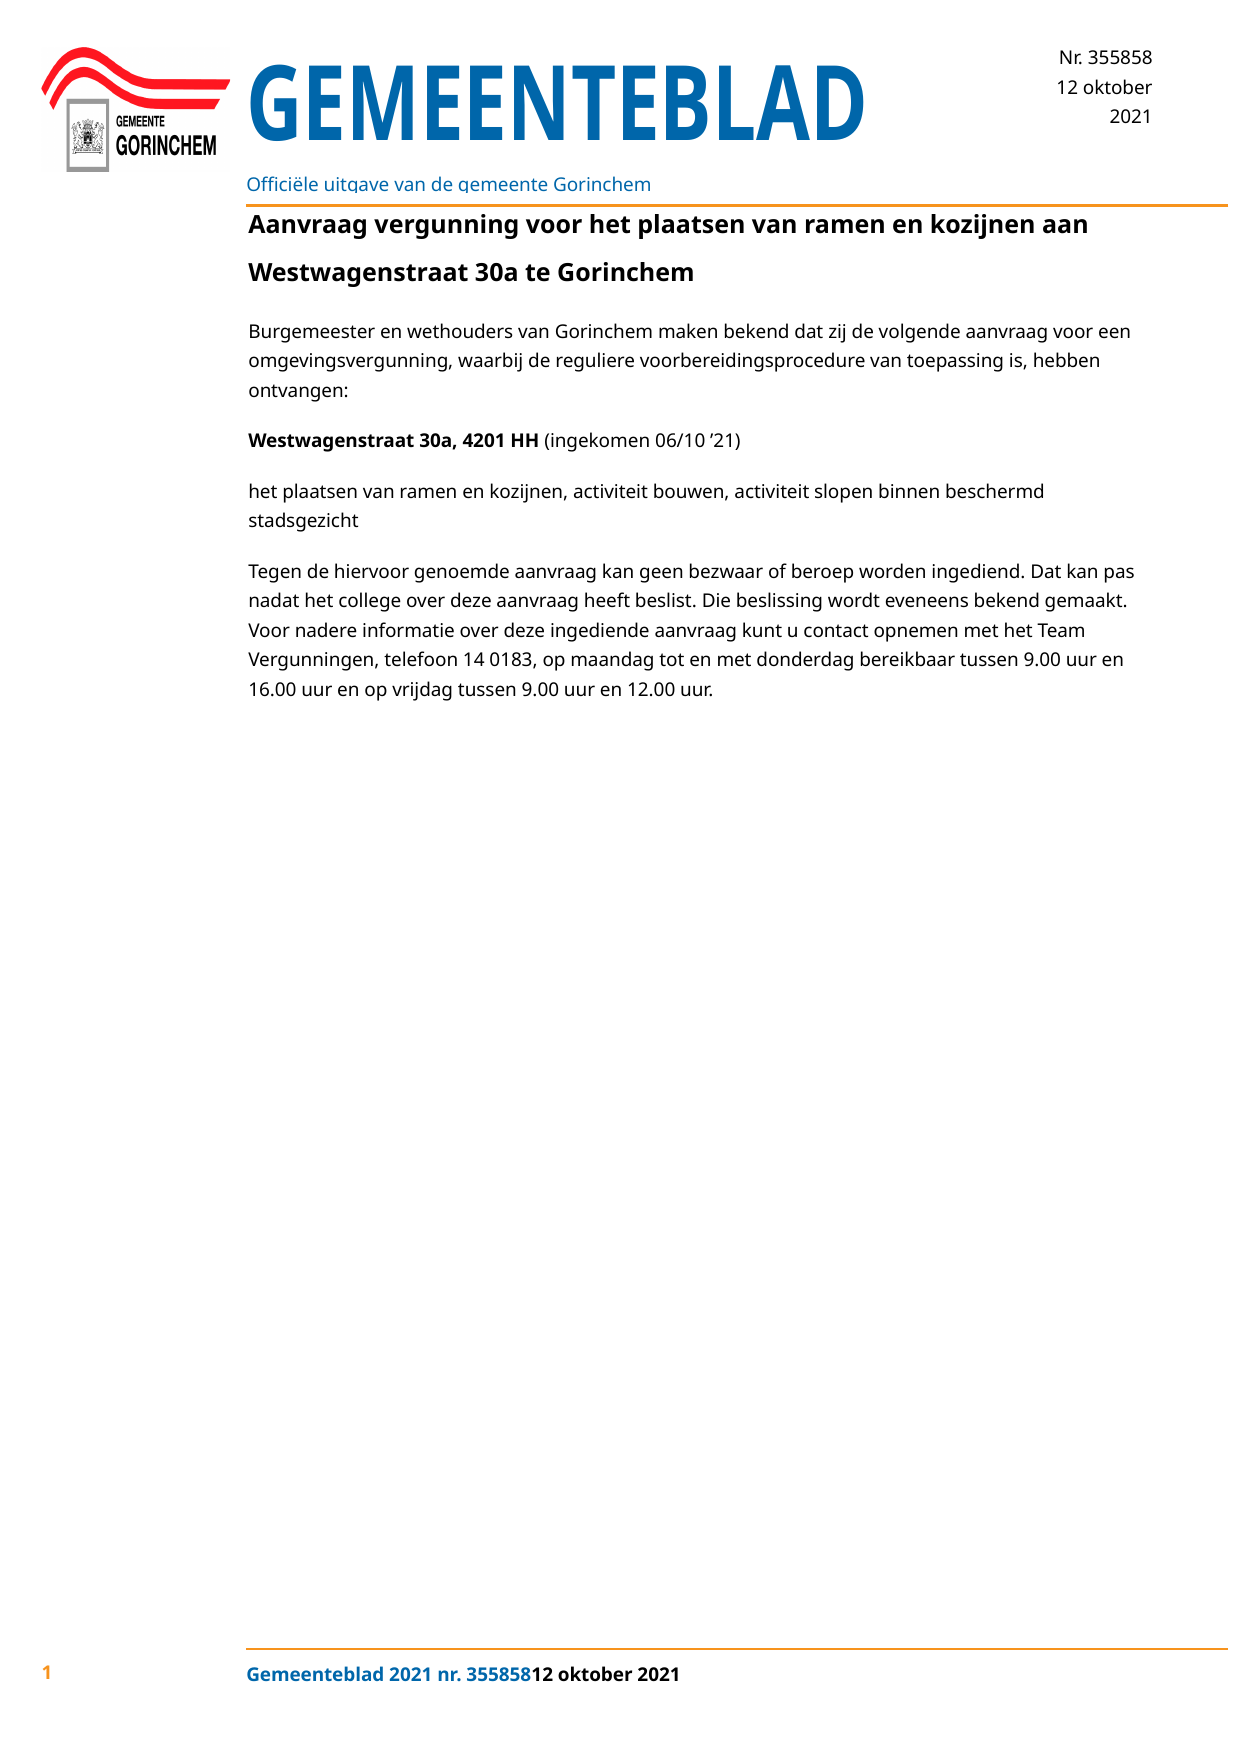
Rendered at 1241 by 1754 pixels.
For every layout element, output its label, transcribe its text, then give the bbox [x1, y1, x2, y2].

text Tegen de hiervoor genoemde aanvraag kan geen bezwaar of beroep worden ingediend. Dat kan pas nadat het college over deze aanvraag heeft beslist. Die beslissing wordt eveneens bekend gemaakt. Voor nadere informatie over deze ingediende aanvraag kunt u contact opnemen met het Team Vergunningen, telefoon 14 0183, op maandag tot en met donderdag bereikbaar tussen 9.00 uur en 16.00 uur en op vrijdag tussen 9.00 uur en 12.00 uur. [248, 558, 1152, 702]
text het plaatsen van ramen en kozijnen, activiteit bouwen, activiteit slopen binnen beschermd stadsgezicht [248, 478, 1152, 533]
text Aanvraag vergunning voor het plaatsen van ramen en kozijnen aan Westwagenstraat 30a te Gorinchem [248, 207, 1152, 288]
text Westwagenstraat 30a, 4201 HH (ingekomen 06/10 ’21) [248, 427, 1152, 453]
picture [41, 47, 231, 172]
text Burgemeester en wethouders van Gorinchem maken bekend dat zij de volgende aanvraag voor een omgevingsvergunning, waarbij de reguliere voorbereidingsprocedure van toepassing is, hebben ontvangen: [248, 318, 1152, 403]
